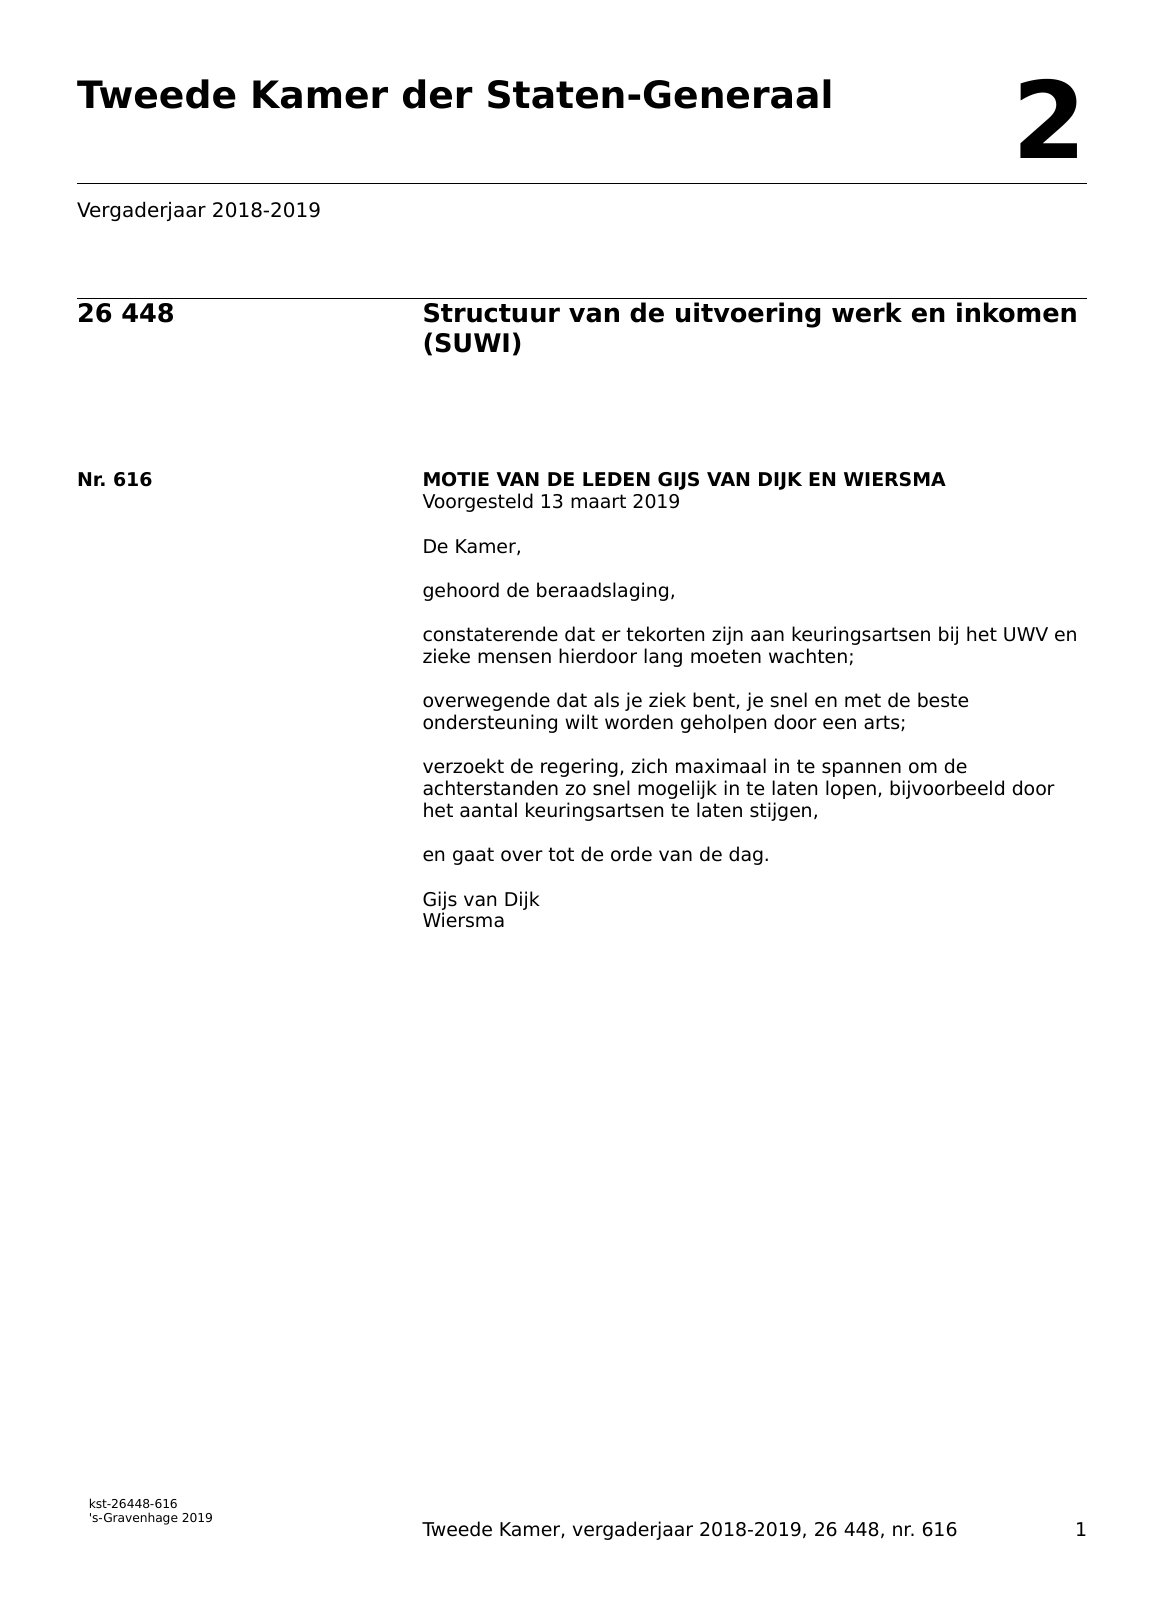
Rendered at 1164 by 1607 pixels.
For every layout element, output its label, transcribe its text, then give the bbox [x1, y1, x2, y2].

text verzoekt de regering, zich maximaal in te spannen om de achterstanden zo snel mogelijk in te laten lopen, bijvoorbeeld door het aantal keuringsartsen te laten stijgen, [422, 756, 1087, 822]
text gehoord de beraadslaging, [422, 580, 1087, 602]
text Wiersma [422, 910, 1087, 932]
text overwegende dat als je ziek bent, je snel en met de beste ondersteuning wilt worden geholpen door een arts; [422, 690, 1087, 734]
text Voorgesteld 13 maart 2019 [422, 491, 1087, 513]
text constaterende dat er tekorten zijn aan keuringsartsen bij het UWV en zieke mensen hierdoor lang moeten wachten; [422, 624, 1087, 668]
text De Kamer, [422, 536, 1087, 557]
text kst-26448-616 [88, 1497, 323, 1511]
table_cell Vergaderjaar 2018-2019 [77, 184, 1087, 298]
text en gaat over tot de orde van de dag. [422, 844, 1087, 866]
subtitle 26 448 Structuur van de uitvoering werk en inkomen (SUWI) [77, 299, 1087, 358]
text Gijs van Dijk [422, 888, 1087, 910]
text 's-Gravenhage 2019 [88, 1511, 323, 1525]
subtitle Nr. 616 MOTIE VAN DE LEDEN GIJS VAN DIJK EN WIERSMA [77, 469, 1087, 491]
table_header Tweede Kamer der Staten-Generaal [77, 59, 886, 183]
table_header 2 [886, 59, 1087, 183]
